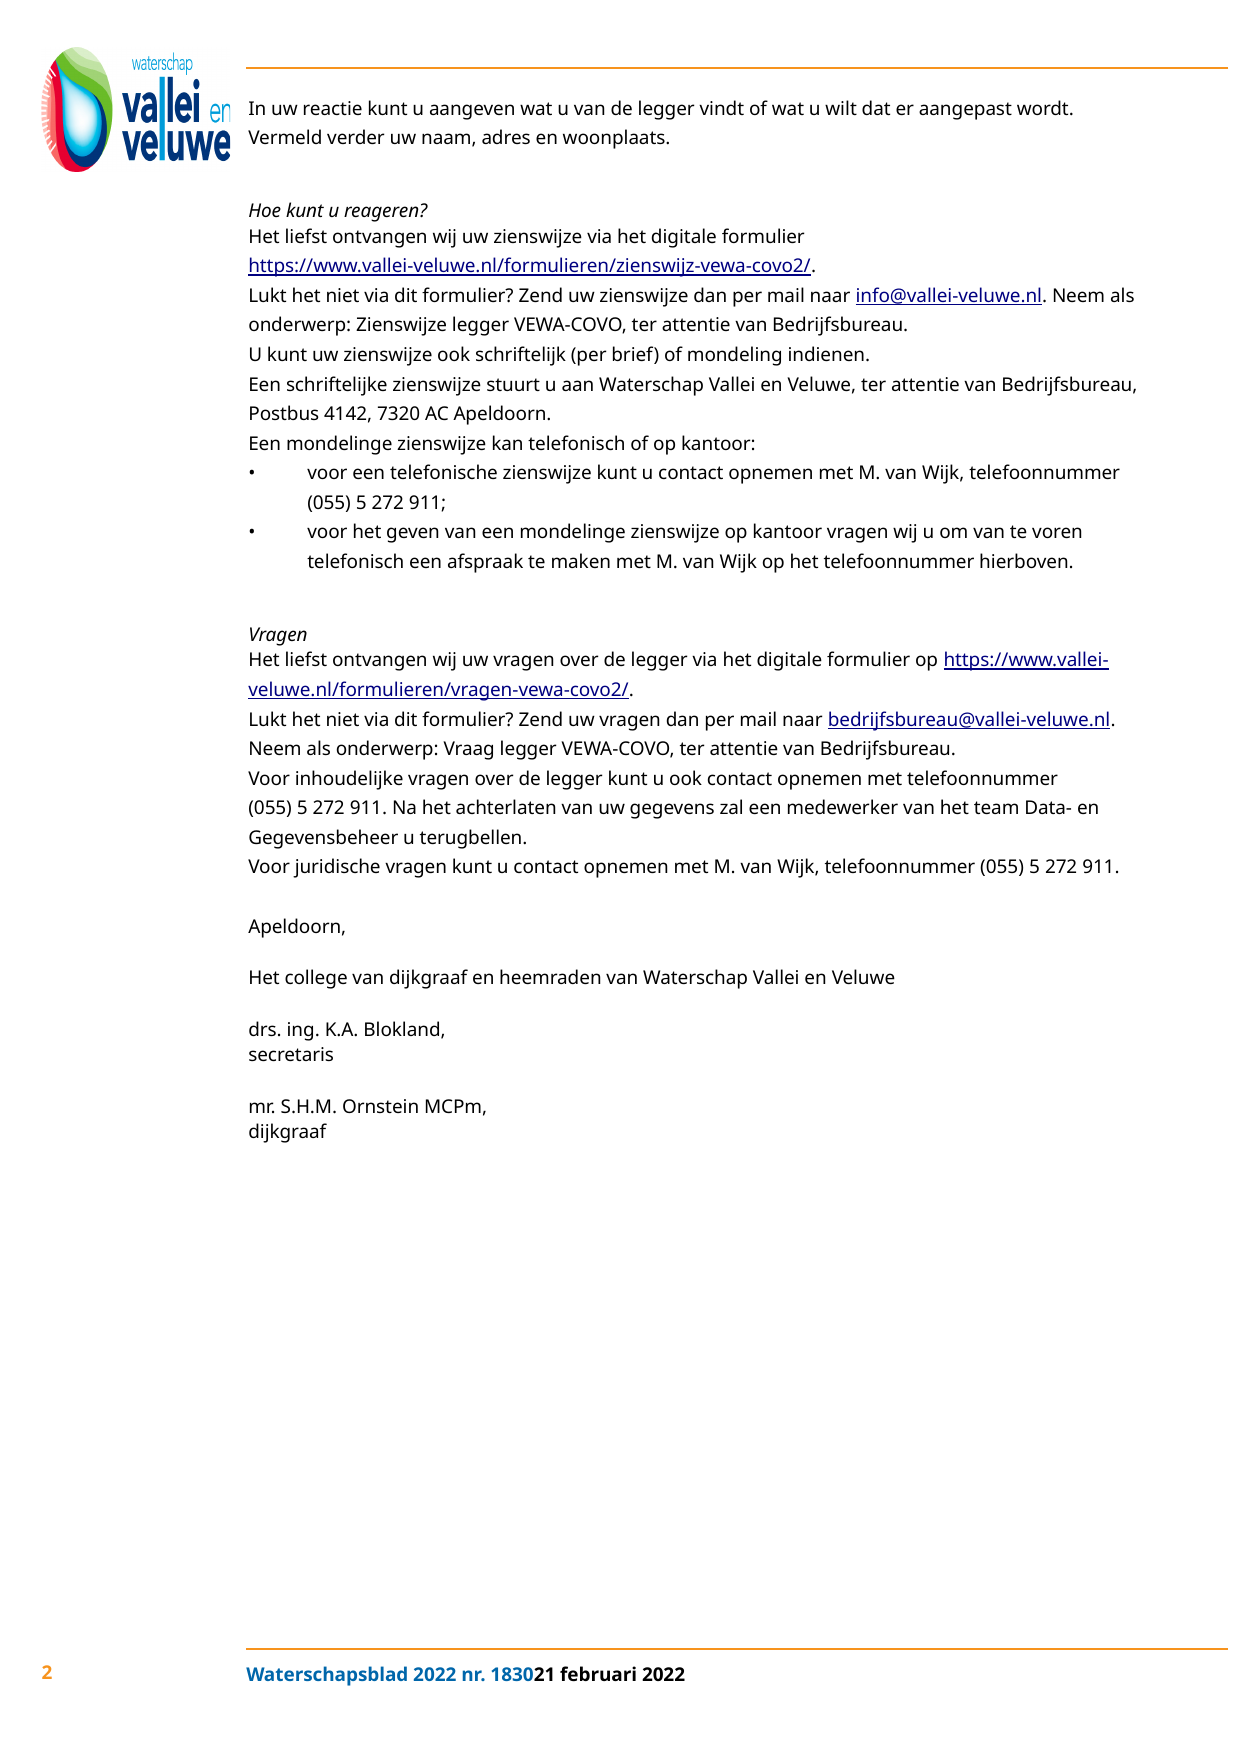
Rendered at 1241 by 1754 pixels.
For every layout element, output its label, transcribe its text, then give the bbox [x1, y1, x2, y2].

text Voor juridische vragen kunt u contact opnemen met M. van Wijk, telefoonnummer (055) 5 272 911. [248, 854, 1152, 879]
text Lukt het niet via dit formulier? Zend uw zienswijze dan per mail naar info@vallei-veluwe.nl. Neem als onderwerp: Zienswijze legger VEWA-COVO, ter attentie van Bedrijfsbureau. [248, 282, 1152, 337]
text Het liefst ontvangen wij uw zienswijze via het digitale formulier https://www.vallei-veluwe.nl/formulieren/zienswijz-vewa-covo2/. [248, 223, 1152, 278]
text Apeldoorn, [248, 913, 1152, 939]
text drs. ing. K.A. Blokland, [248, 1016, 1152, 1042]
picture [41, 47, 231, 172]
list voor het geven van een mondelinge zienswijze op kantoor vragen wij u om van te voren telefonisch een afspraak te maken met M. van Wijk op het telefoonnummer hierboven. [248, 519, 1152, 574]
list voor een telefonische zienswijze kunt u contact opnemen met M. van Wijk, telefoonnummer (055) 5 272 911; [248, 459, 1152, 515]
text mr. S.H.M. Ornstein MCPm, [248, 1093, 1152, 1119]
text Vragen [248, 621, 1152, 647]
text In uw reactie kunt u aangeven wat u van de legger vindt of wat u wilt dat er aangepast wordt. Vermeld verder uw naam, adres en woonplaats. [248, 95, 1152, 150]
text Een schriftelijke zienswijze stuurt u aan Waterschap Vallei en Veluwe, ter attentie van Bedrijfsbureau, Postbus 4142, 7320 AC Apeldoorn. [248, 371, 1152, 426]
text Hoe kunt u reageren? [248, 197, 1152, 223]
text Lukt het niet via dit formulier? Zend uw vragen dan per mail naar bedrijfsbureau@vallei-veluwe.nl. Neem als onderwerp: Vraag legger VEWA-COVO, ter attentie van Bedrijfsbureau. [248, 706, 1152, 761]
text secretaris [248, 1042, 1152, 1067]
text Het college van dijkgraaf en heemraden van Waterschap Vallei en Veluwe [248, 964, 1152, 990]
text Voor inhoudelijke vragen over de legger kunt u ook contact opnemen met telefoonnummer (055) 5 272 911. Na het achterlaten van uw gegevens zal een medewerker van het team Data- en Gegevensbeheer u terugbellen. [248, 765, 1152, 850]
text Een mondelinge zienswijze kan telefonisch of op kantoor: [248, 430, 1152, 456]
text Het liefst ontvangen wij uw vragen over de legger via het digitale formulier op https://www.vallei-veluwe.nl/formulieren/vragen-vewa-covo2/. [248, 647, 1152, 702]
text dijkgraaf [248, 1119, 1152, 1144]
text U kunt uw zienswijze ook schriftelijk (per brief) of mondeling indienen. [248, 341, 1152, 367]
